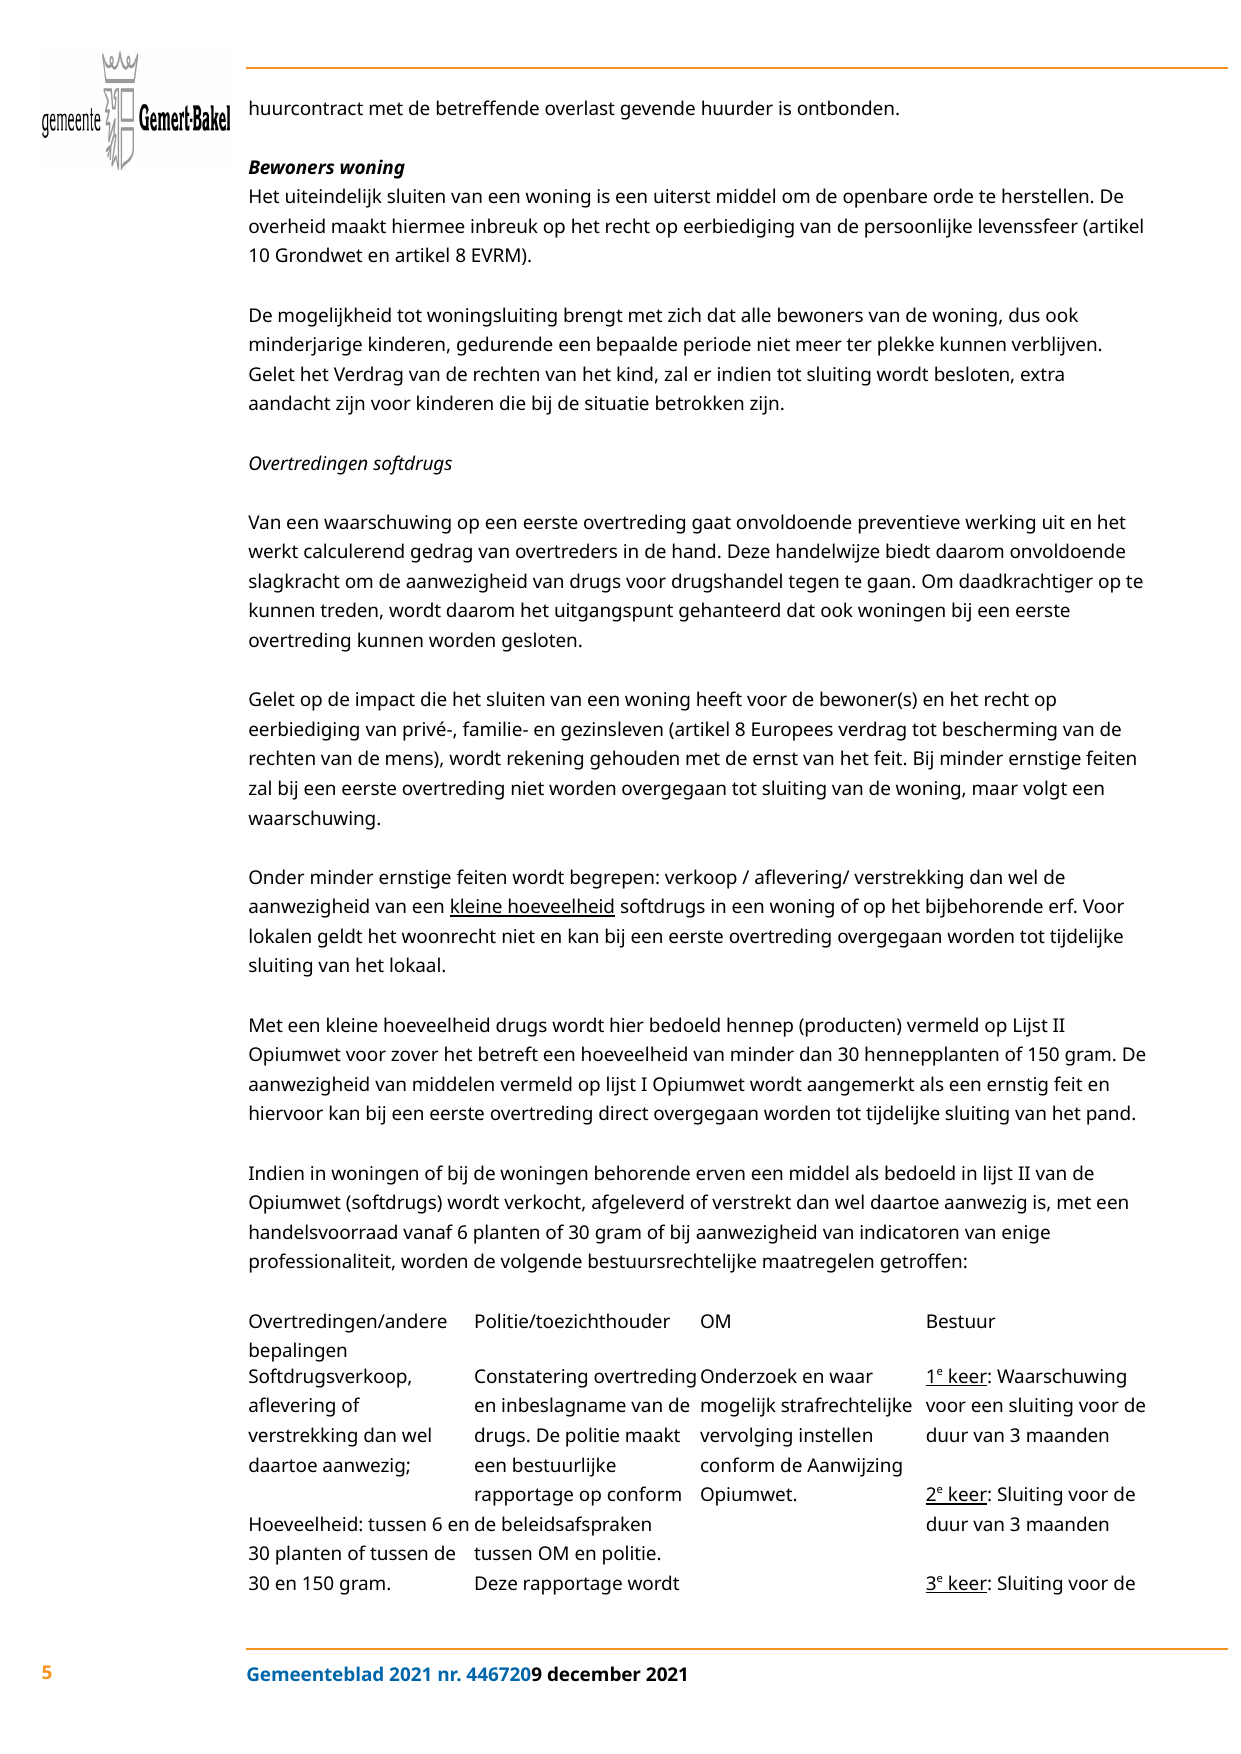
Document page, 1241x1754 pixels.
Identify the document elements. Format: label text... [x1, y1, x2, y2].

text Indien in woningen of bij de woningen behorende erven een middel als bedoeld in lijst II van de Opiumwet (softdrugs) wordt verkocht, afgeleverd of verstrekt dan wel daartoe aanwezig is, met een handelsvoorraad vanaf 6 planten of 30 gram of bij aanwezigheid van indicatoren van enige professionaliteit, worden de volgende bestuursrechtelijke maatregelen getroffen: [248, 1160, 1152, 1274]
table_header OM [700, 1308, 926, 1363]
table_cell 1e keer: Waarschuwing voor een sluiting voor de duur van 3 maanden 2e keer: Sluiting voor de duur van 3 maanden 3e keer: Sluiting voor de [926, 1363, 1152, 1596]
table_header Politie/toezichthouder [474, 1308, 700, 1363]
text De mogelijkheid tot woningsluiting brengt met zich dat alle bewoners van de woning, dus ook minderjarige kinderen, gedurende een bepaalde periode niet meer ter plekke kunnen verblijven. Gelet het Verdrag van de rechten van het kind, zal er indien tot sluiting wordt besloten, extra aandacht zijn voor kinderen die bij de situatie betrokken zijn. [248, 302, 1152, 416]
table_header Bestuur [926, 1308, 1152, 1363]
table_header Overtredingen/andere bepalingen [248, 1308, 474, 1363]
text Bewoners woning [248, 154, 1152, 180]
text Met een kleine hoeveelheid drugs wordt hier bedoeld hennep (producten) vermeld op Lijst II Opiumwet voor zover het betreft een hoeveelheid van minder dan 30 hennepplanten of 150 gram. De aanwezigheid van middelen vermeld op lijst I Opiumwet wordt aangemerkt als een ernstig feit en hiervoor kan bij een eerste overtreding direct overgegaan worden tot tijdelijke sluiting van het pand. [248, 1012, 1152, 1126]
picture [41, 47, 231, 172]
text Gelet op de impact die het sluiten van een woning heeft voor de bewoner(s) en het recht op eerbiediging van privé-, familie- en gezinsleven (artikel 8 Europees verdrag tot bescherming van de rechten van de mens), wordt rekening gehouden met de ernst van het feit. Bij minder ernstige feiten zal bij een eerste overtreding niet worden overgegaan tot sluiting van de woning, maar volgt een waarschuwing. [248, 686, 1152, 831]
table_cell Softdrugsverkoop, aflevering of verstrekking dan wel daartoe aanwezig; Hoeveelheid: tussen 6 en 30 planten of tussen de 30 en 150 gram. [248, 1363, 474, 1596]
text Van een waarschuwing op een eerste overtreding gaat onvoldoende preventieve werking uit en het werkt calculerend gedrag van overtreders in de hand. Deze handelwijze biedt daarom onvoldoende slagkracht om de aanwezigheid van drugs voor drugshandel tegen te gaan. Om daadkrachtiger op te kunnen treden, wordt daarom het uitgangspunt gehanteerd dat ook woningen bij een eerste overtreding kunnen worden gesloten. [248, 509, 1152, 653]
text Het uiteindelijk sluiten van een woning is een uiterst middel om de openbare orde te herstellen. De overheid maakt hiermee inbreuk op het recht op eerbiediging van de persoonlijke levenssfeer (artikel 10 Grondwet en artikel 8 EVRM). [248, 183, 1152, 268]
text huurcontract met de betreffende overlast gevende huurder is ontbonden. [248, 95, 1152, 121]
table_cell Onderzoek en waar mogelijk strafrechtelijke vervolging instellen conform de Aanwijzing Opiumwet. [700, 1363, 926, 1596]
table_cell Constatering overtreding en inbeslagname van de drugs. De politie maakt een bestuurlijke rapportage op conform de beleidsafspraken tussen OM en politie. Deze rapportage wordt [474, 1363, 700, 1596]
text Onder minder ernstige feiten wordt begrepen: verkoop / aflevering/ verstrekking dan wel de aanwezigheid van een kleine hoeveelheid softdrugs in een woning of op het bijbehorende erf. Voor lokalen geldt het woonrecht niet en kan bij een eerste overtreding overgegaan worden tot tijdelijke sluiting van het lokaal. [248, 864, 1152, 978]
text Overtredingen softdrugs [248, 450, 1152, 476]
